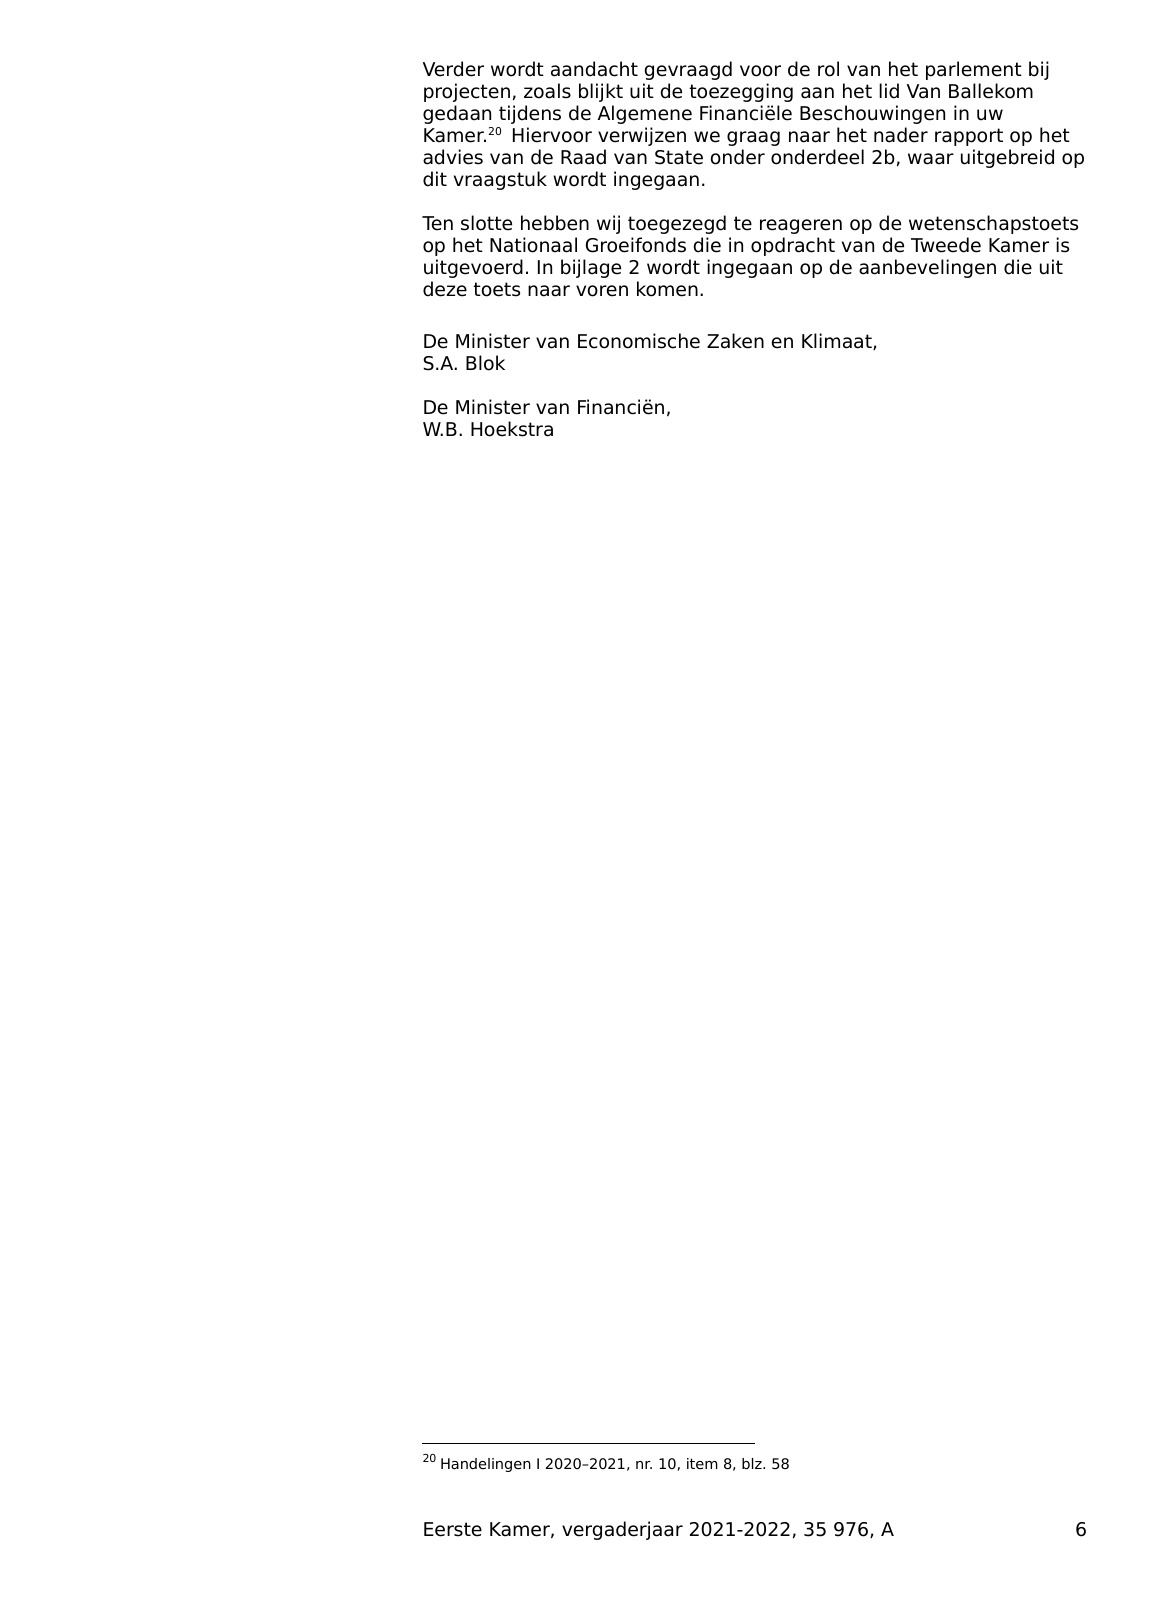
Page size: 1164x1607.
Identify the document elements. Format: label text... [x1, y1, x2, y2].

text Ten slotte hebben wij toegezegd te reageren op de wetenschapstoets op het Nationaal Groeifonds die in opdracht van de Tweede Kamer is uitgevoerd. In bijlage 2 wordt ingegaan op de aanbevelingen die uit deze toets naar voren komen. [422, 213, 1087, 301]
text Handelingen I 2020–2021, nr. 10, item 8, blz. 58 [422, 1452, 1087, 1474]
text De Minister van Economische Zaken en Klimaat, S.A. Blok [422, 331, 1087, 375]
text Verder wordt aandacht gevraagd voor de rol van het parlement bij projecten, zoals blijkt uit de toezegging aan het lid Van Ballekom gedaan tijdens de Algemene Financiële Beschouwingen in uw Kamer. Hiervoor verwijzen we graag naar het nader rapport op het advies van de Raad van State onder onderdeel 2b, waar uitgebreid op dit vraagstuk wordt ingegaan. [422, 59, 1087, 191]
text De Minister van Financiën, W.B. Hoekstra [422, 397, 1087, 441]
